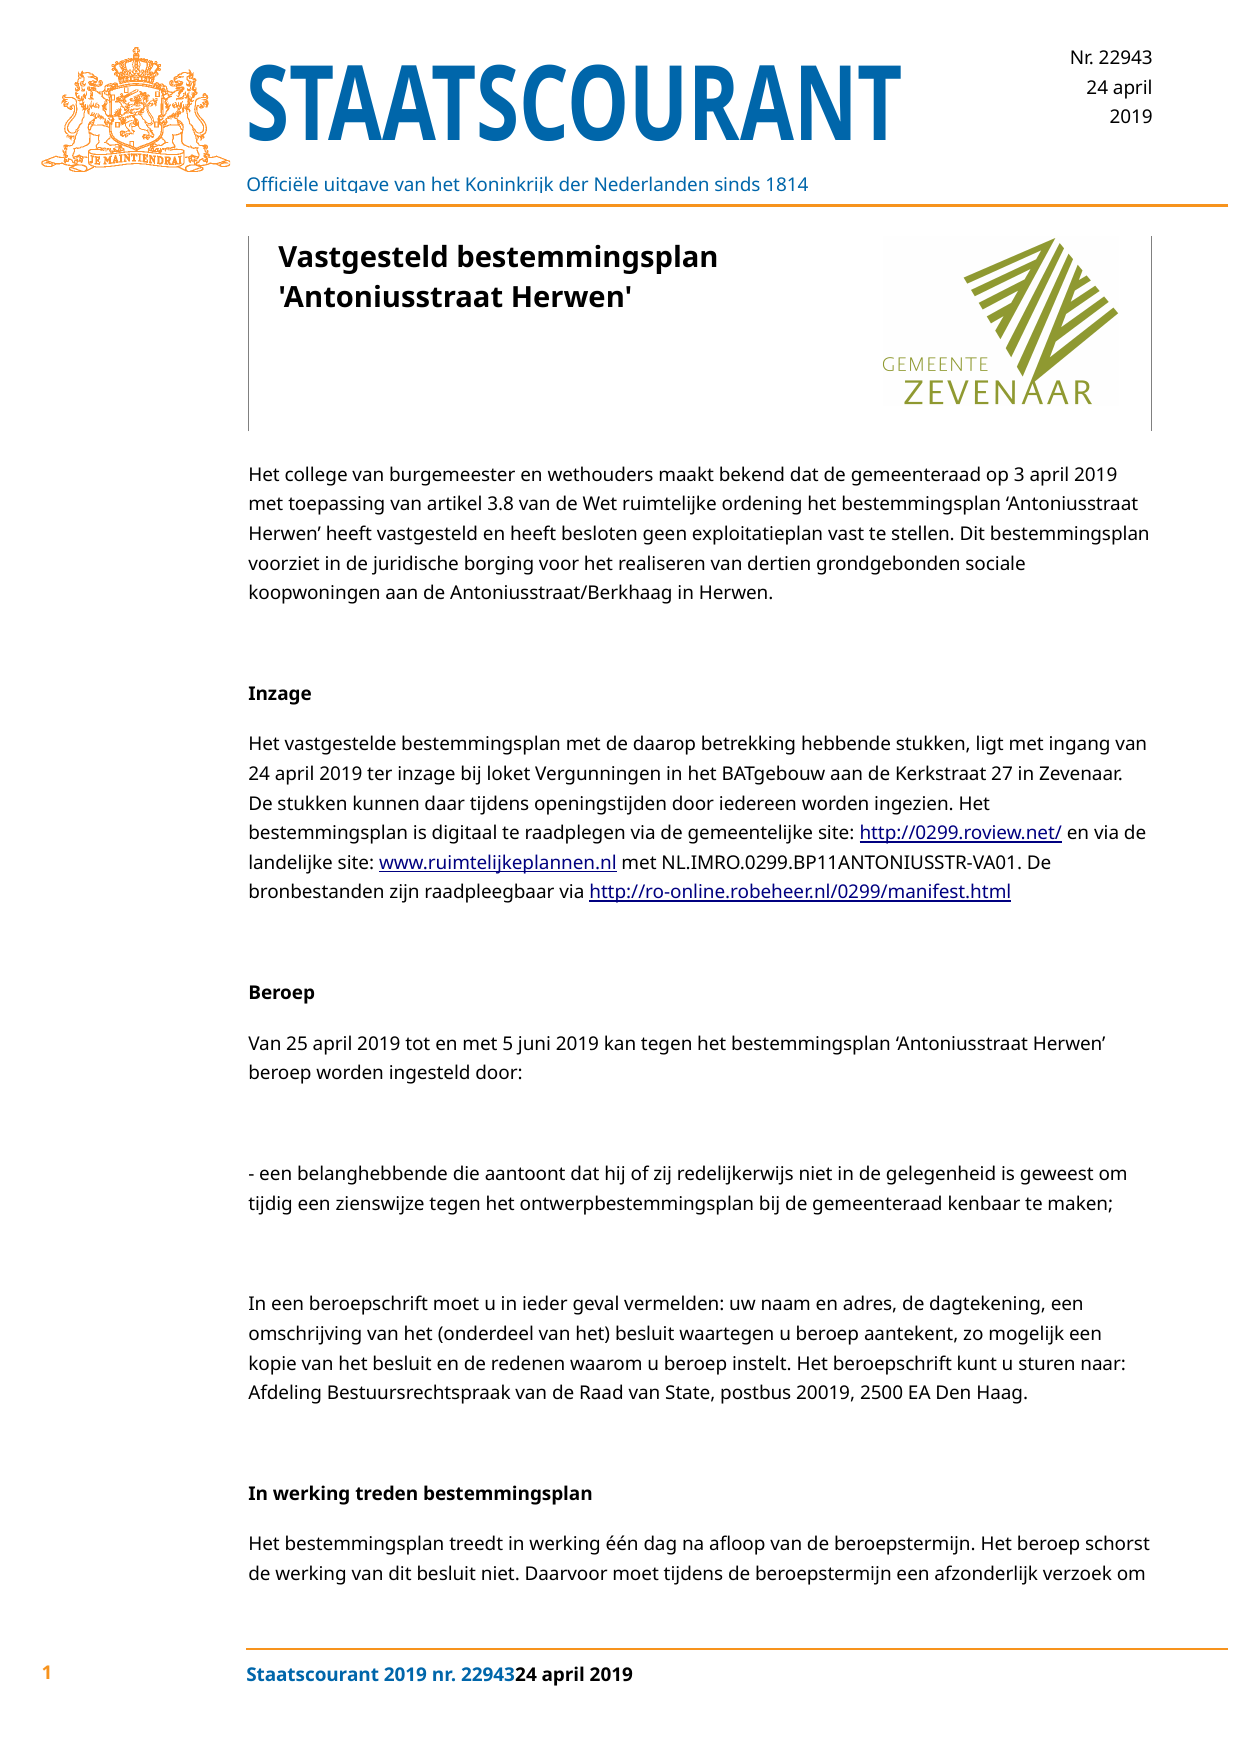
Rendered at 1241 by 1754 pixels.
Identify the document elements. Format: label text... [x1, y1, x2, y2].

text Het bestemmingsplan treedt in werking één dag na afloop van de beroepstermijn. Het beroep schorst de werking van dit besluit niet. Daarvoor moet tijdens de beroepstermijn een afzonderlijk verzoek om [248, 1531, 1152, 1586]
text Beroep [248, 979, 1152, 1005]
text Het vastgestelde bestemmingsplan met de daarop betrekking hebbende stukken, ligt met ingang van 24 april 2019 ter inzage bij loket Vergunningen in het BATgebouw aan de Kerkstraat 27 in Zevenaar. De stukken kunnen daar tijdens openingstijden door iedereen worden ingezien. Het bestemmingsplan is digitaal te raadplegen via de gemeentelijke site: http://0299.roview.net/ en via de landelijke site: www.ruimtelijkeplannen.nl met NL.IMRO.0299.BP11ANTONIUSSTR-VA01. De bronbestanden zijn raadpleegbaar via http://ro-online.robeheer.nl/0299/manifest.html [248, 731, 1152, 904]
text Van 25 april 2019 tot en met 5 juni 2019 kan tegen het bestemmingsplan ‘Antoniusstraat Herwen’ beroep worden ingesteld door: [248, 1030, 1152, 1085]
table_header Vastgesteld bestemmingsplan 'Antoniusstraat Herwen' [249, 236, 850, 431]
table_header [850, 236, 1151, 431]
picture [882, 236, 1119, 406]
text Het college van burgemeester en wethouders maakt bekend dat de gemeenteraad op 3 april 2019 met toepassing van artikel 3.8 van de Wet ruimtelijke ordening het bestemmingsplan ‘Antoniusstraat Herwen’ heeft vastgesteld en heeft besloten geen exploitatieplan vast te stellen. Dit bestemmingsplan voorziet in de juridische borging voor het realiseren van dertien grondgebonden sociale koopwoningen aan de Antoniusstraat/Berkhaag in Herwen. [248, 461, 1152, 605]
text - een belanghebbende die aantoont dat hij of zij redelijkerwijs niet in de gelegenheid is geweest om tijdig een zienswijze tegen het ontwerpbestemmingsplan bij de gemeenteraad kenbaar te maken; [248, 1160, 1152, 1215]
text In een beroepschrift moet u in ieder geval vermelden: uw naam en adres, de dagtekening, een omschrijving van het (onderdeel van het) besluit waartegen u beroep aantekent, zo mogelijk een kopie van het besluit en de redenen waarom u beroep instelt. Het beroepschrift kunt u sturen naar: Afdeling Bestuursrechtspraak van de Raad van State, postbus 20019, 2500 EA Den Haag. [248, 1291, 1152, 1405]
picture [41, 47, 231, 172]
text Inzage [248, 680, 1152, 706]
text In werking treden bestemmingsplan [248, 1480, 1152, 1506]
